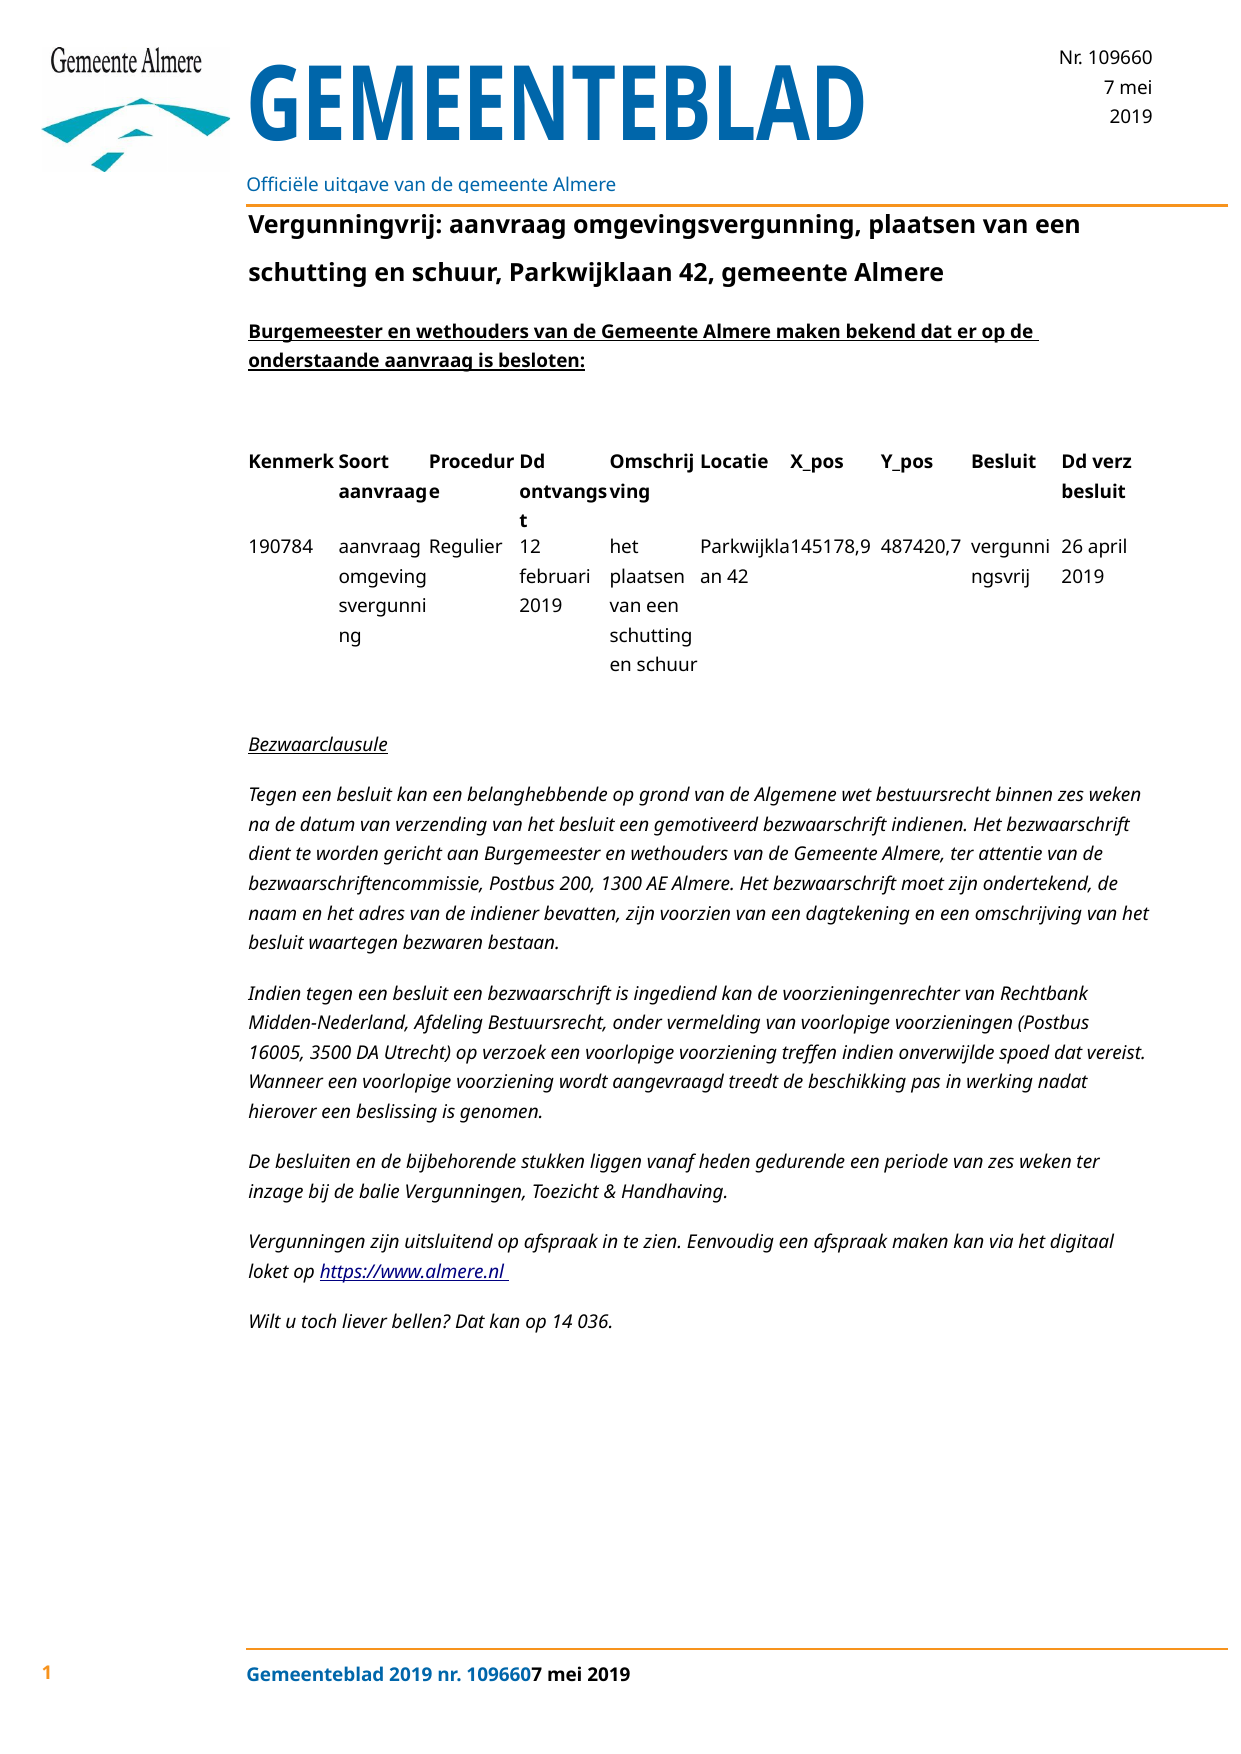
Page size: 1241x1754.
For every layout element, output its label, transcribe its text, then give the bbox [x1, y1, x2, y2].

text Tegen een besluit kan een belanghebbende op grond van de Algemene wet bestuursrecht binnen zes weken na de datum van verzending van het besluit een gemotiveerd bezwaarschrift indienen. Het bezwaarschrift dient te worden gericht aan Burgemeester en wethouders van de Gemeente Almere, ter attentie van de bezwaarschriftencommissie, Postbus 200, 1300 AE Almere. Het bezwaarschrift moet zijn ondertekend, de naam en het adres van de indiener bevatten, zijn voorzien van een dagtekening en een omschrijving van het besluit waartegen bezwaren bestaan. [248, 781, 1152, 955]
table_cell 12 februari 2019 [519, 533, 609, 677]
text Vergunningen zijn uitsluitend op afspraak in te zien. Eenvoudig een afspraak maken kan via het digitaal loket op https://www.almere.nl [248, 1228, 1152, 1284]
text Indien tegen een besluit een bezwaarschrift is ingediend kan de voorzieningenrechter van Rechtbank Midden-Nederland, Afdeling Bestuursrecht, onder vermelding van voorlopige voorzieningen (Postbus 16005, 3500 DA Utrecht) op verzoek een voorlopige voorziening treffen indien onverwijlde spoed dat vereist. Wanneer een voorlopige voorziening wordt aangevraagd treedt de beschikking pas in werking nadat hierover een beslissing is genomen. [248, 980, 1152, 1124]
table_header Locatie [700, 449, 790, 533]
text Bezwaarclausule [248, 731, 1152, 757]
table_header Dd verz besluit [1061, 449, 1152, 533]
table_header X_pos [790, 449, 881, 533]
table_header Kenmerk [248, 449, 338, 533]
table_header Procedure [429, 449, 519, 533]
table_cell vergunningsvrij [971, 533, 1061, 677]
text Burgemeester en wethouders van de Gemeente Almere maken bekend dat er op de onderstaande aanvraag is besloten: [248, 318, 1152, 373]
text Wilt u toch liever bellen? Dat kan op 14 036. [248, 1308, 1152, 1334]
table_header Dd ontvangst [519, 449, 609, 533]
table_cell Parkwijklaan 42 [700, 533, 790, 677]
table_cell 145178,9 [790, 533, 881, 677]
table_header Soort aanvraag [338, 449, 429, 533]
table_cell het plaatsen van een schutting en schuur [609, 533, 700, 677]
text Vergunningvrij: aanvraag omgevingsvergunning, plaatsen van een schutting en schuur, Parkwijklaan 42, gemeente Almere [248, 207, 1152, 288]
picture [41, 47, 231, 172]
table_header Omschrijving [609, 449, 700, 533]
table_cell Regulier [429, 533, 519, 677]
text De besluiten en de bijbehorende stukken liggen vanaf heden gedurende een periode van zes weken ter inzage bij de balie Vergunningen, Toezicht & Handhaving. [248, 1148, 1152, 1204]
table_cell aanvraag omgevingsvergunning [338, 533, 429, 677]
table_cell 487420,7 [881, 533, 971, 677]
table_cell 190784 [248, 533, 338, 677]
table_header Besluit [971, 449, 1061, 533]
table_cell 26 april 2019 [1061, 533, 1152, 677]
table_header Y_pos [881, 449, 971, 533]
